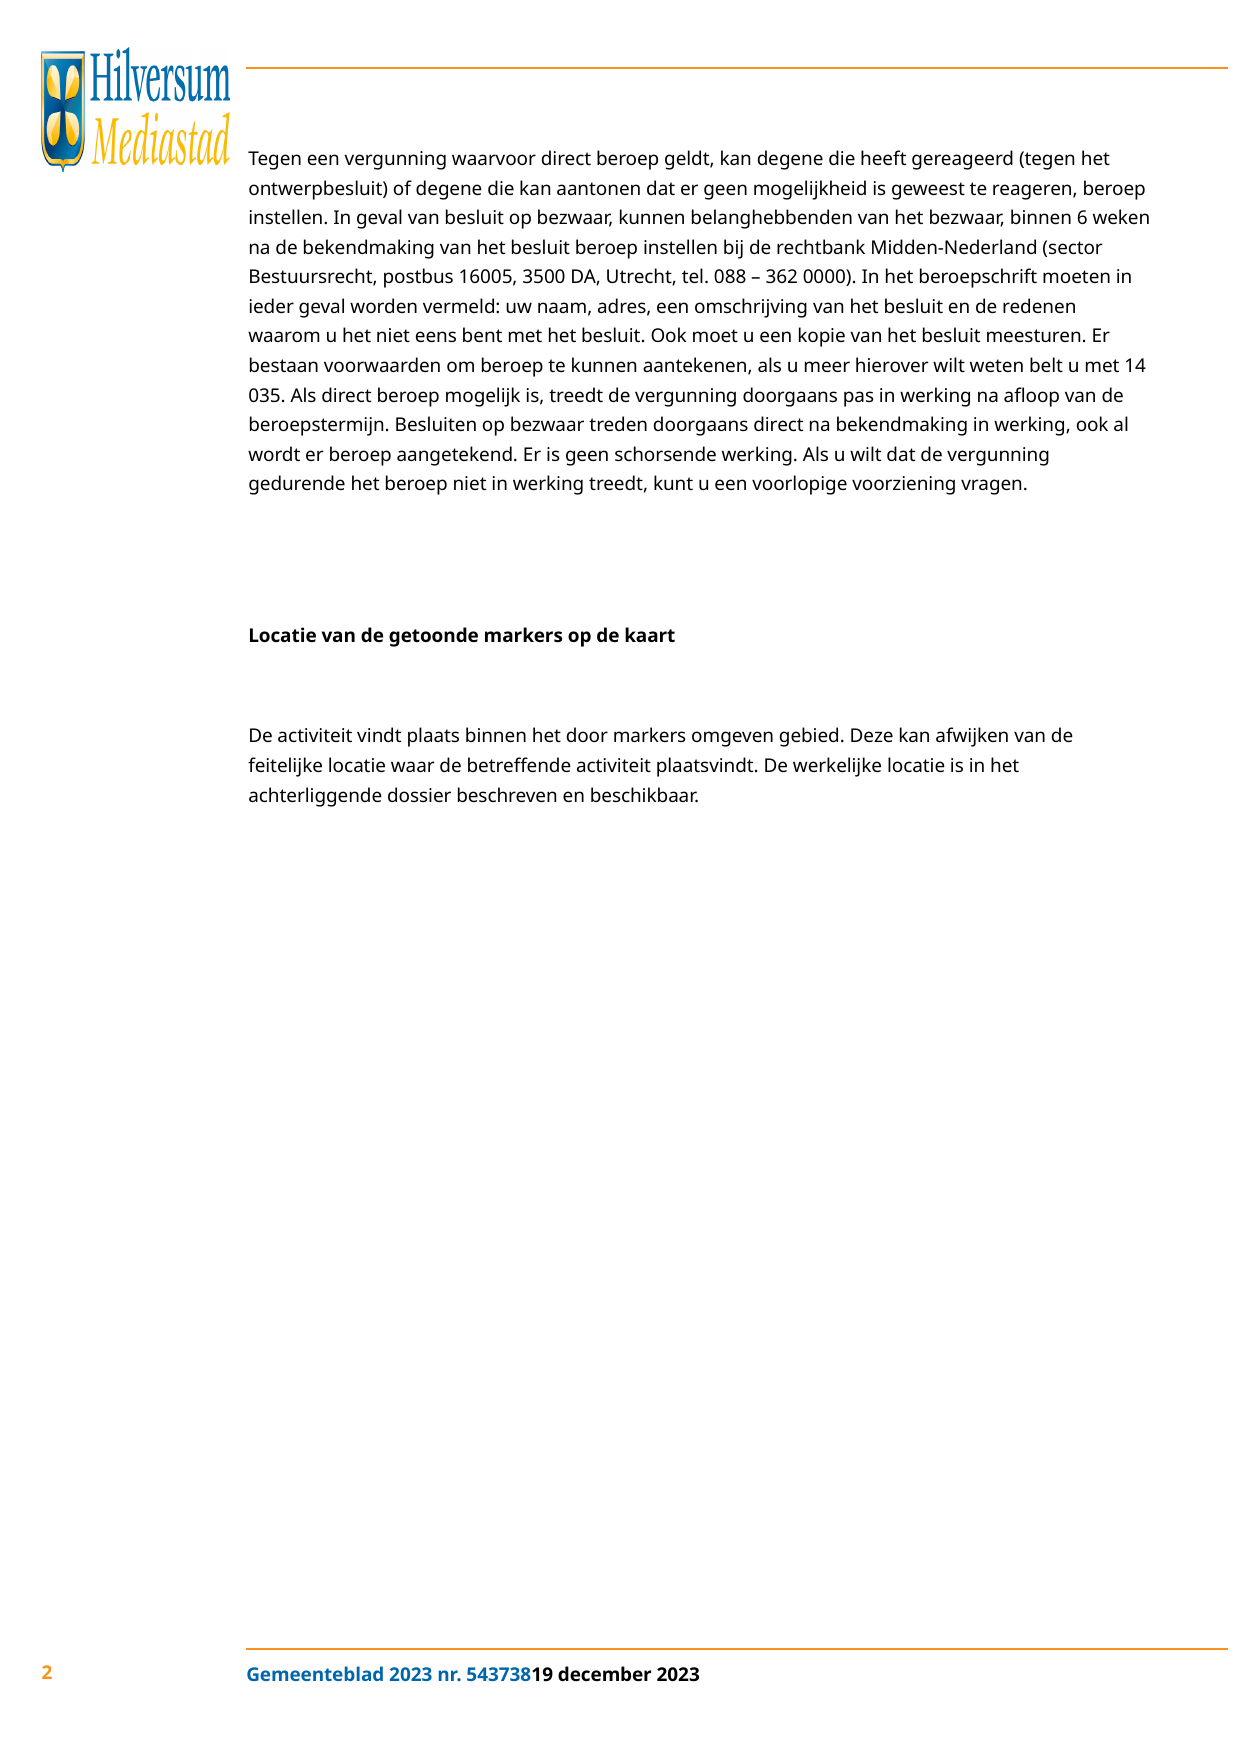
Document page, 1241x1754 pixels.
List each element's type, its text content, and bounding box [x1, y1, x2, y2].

text Tegen een vergunning waarvoor direct beroep geldt, kan degene die heeft gereageerd (tegen het ontwerpbesluit) of degene die kan aantonen dat er geen mogelijkheid is geweest te reageren, beroep instellen. In geval van besluit op bezwaar, kunnen belanghebbenden van het bezwaar, binnen 6 weken na de bekendmaking van het besluit beroep instellen bij de rechtbank Midden-Nederland (sector Bestuursrecht, postbus 16005, 3500 DA, Utrecht, tel. 088 – 362 0000). In het beroepschrift moeten in ieder geval worden vermeld: uw naam, adres, een omschrijving van het besluit en de redenen waarom u het niet eens bent met het besluit. Ook moet u een kopie van het besluit meesturen. Er bestaan voorwaarden om beroep te kunnen aantekenen, als u meer hierover wilt weten belt u met 14 035. Als direct beroep mogelijk is, treedt de vergunning doorgaans pas in werking na afloop van de beroepstermijn. Besluiten op bezwaar treden doorgaans direct na bekendmaking in werking, ook al wordt er beroep aangetekend. Er is geen schorsende werking. Als u wilt dat de vergunning gedurende het beroep niet in werking treedt, kunt u een voorlopige voorziening vragen. [248, 145, 1152, 496]
picture [41, 47, 231, 172]
text De activiteit vindt plaats binnen het door markers omgeven gebied. Deze kan afwijken van de feitelijke locatie waar de betreffende activiteit plaatsvindt. De werkelijke locatie is in het achterliggende dossier beschreven en beschikbaar. [248, 723, 1152, 808]
text Locatie van de getoonde markers op de kaart [248, 622, 1152, 648]
